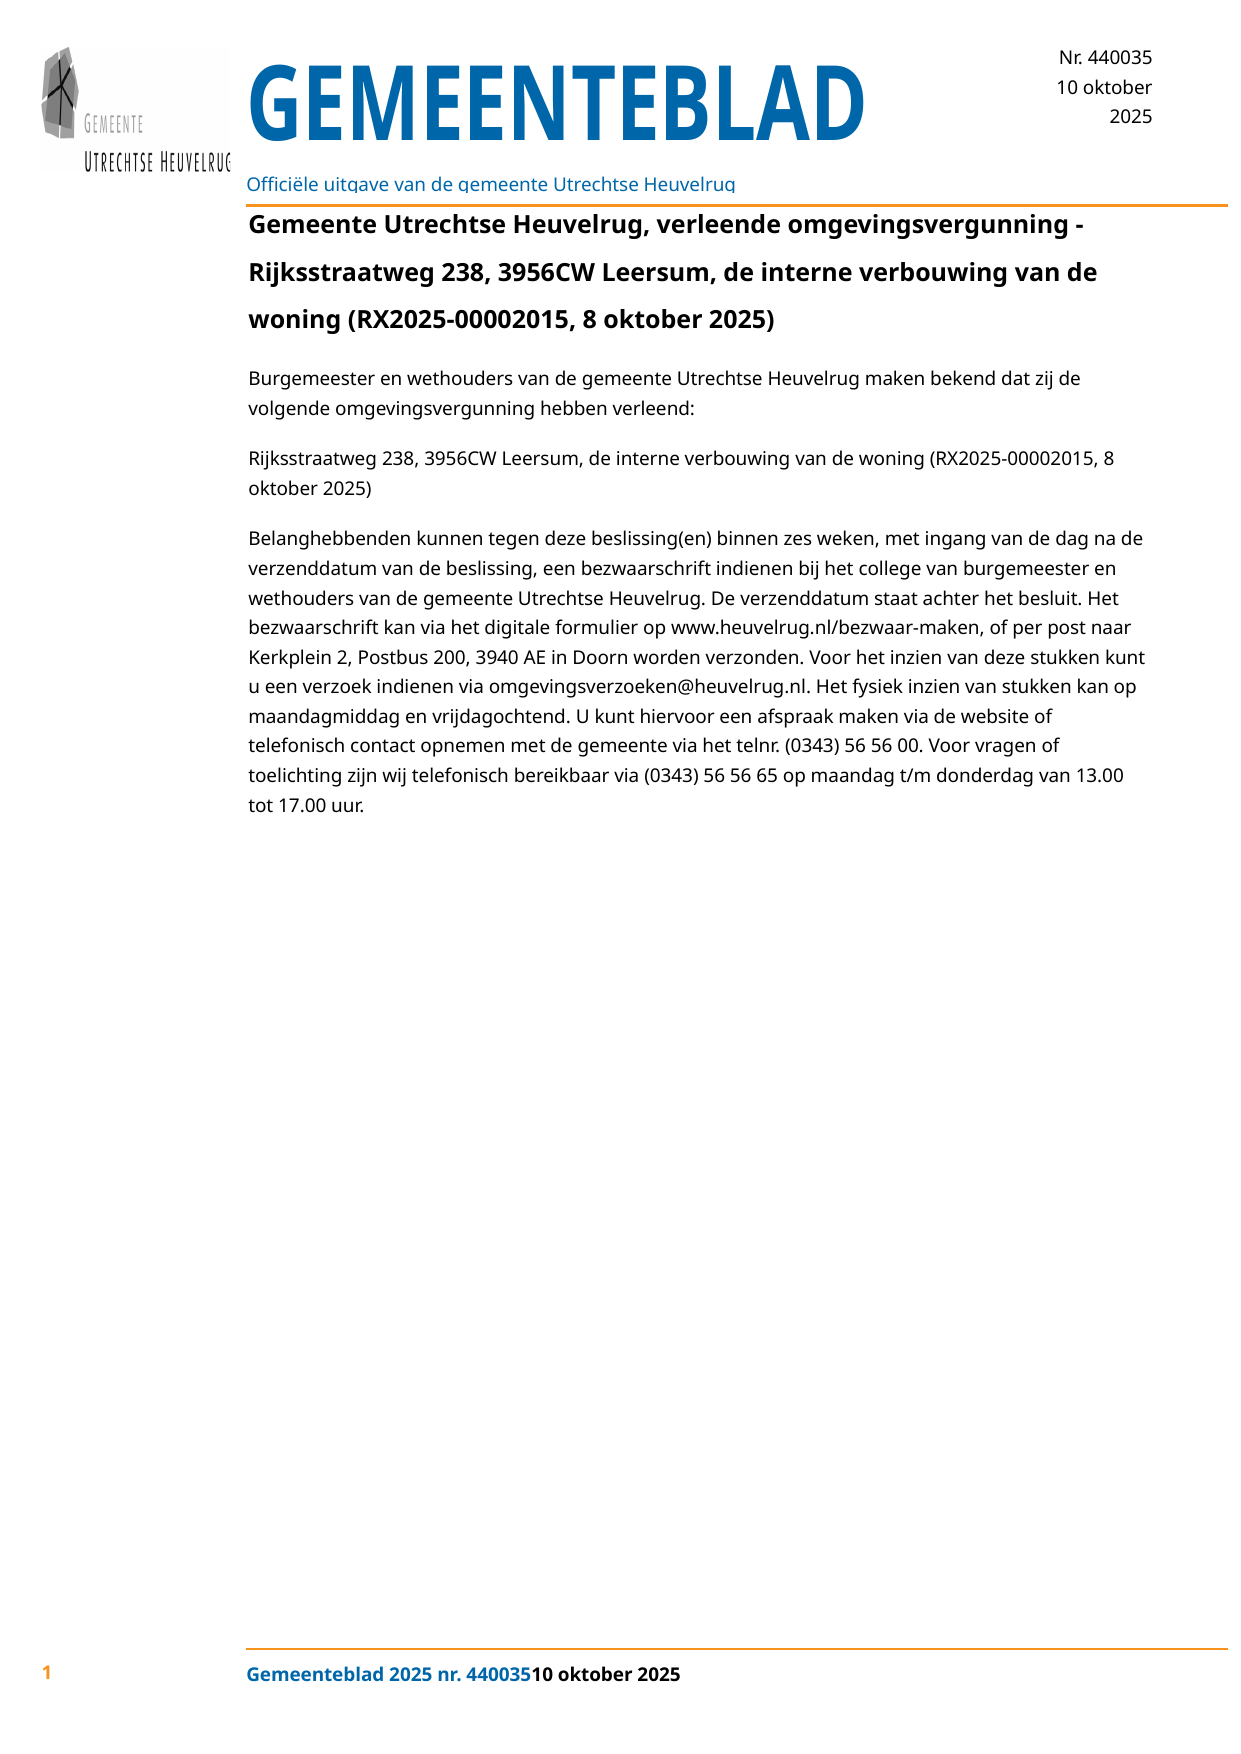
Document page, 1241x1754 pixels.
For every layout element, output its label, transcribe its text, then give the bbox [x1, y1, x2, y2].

picture [41, 47, 231, 172]
text Rijksstraatweg 238, 3956CW Leersum, de interne verbouwing van de woning (RX2025-00002015, 8 oktober 2025) [248, 446, 1152, 501]
text Gemeente Utrechtse Heuvelrug, verleende omgevingsvergunning - Rijksstraatweg 238, 3956CW Leersum, de interne verbouwing van de woning (RX2025-00002015, 8 oktober 2025) [248, 207, 1152, 336]
text Burgemeester en wethouders van de gemeente Utrechtse Heuvelrug maken bekend dat zij de volgende omgevingsvergunning hebben verleend: [248, 366, 1152, 421]
text Belanghebbenden kunnen tegen deze beslissing(en) binnen zes weken, met ingang van de dag na de verzenddatum van de beslissing, een bezwaarschrift indienen bij het college van burgemeester en wethouders van de gemeente Utrechtse Heuvelrug. De verzenddatum staat achter het besluit. Het bezwaarschrift kan via het digitale formulier op www.heuvelrug.nl/bezwaar-maken, of per post naar Kerkplein 2, Postbus 200, 3940 AE in Doorn worden verzonden. Voor het inzien van deze stukken kunt u een verzoek indienen via omgevingsverzoeken@heuvelrug.nl. Het fysiek inzien van stukken kan op maandagmiddag en vrijdagochtend. U kunt hiervoor een afspraak maken via de website of telefonisch contact opnemen met de gemeente via het telnr. (0343) 56 56 00. Voor vragen of toelichting zijn wij telefonisch bereikbaar via (0343) 56 56 65 op maandag t/m donderdag van 13.00 tot 17.00 uur. [248, 526, 1152, 817]
